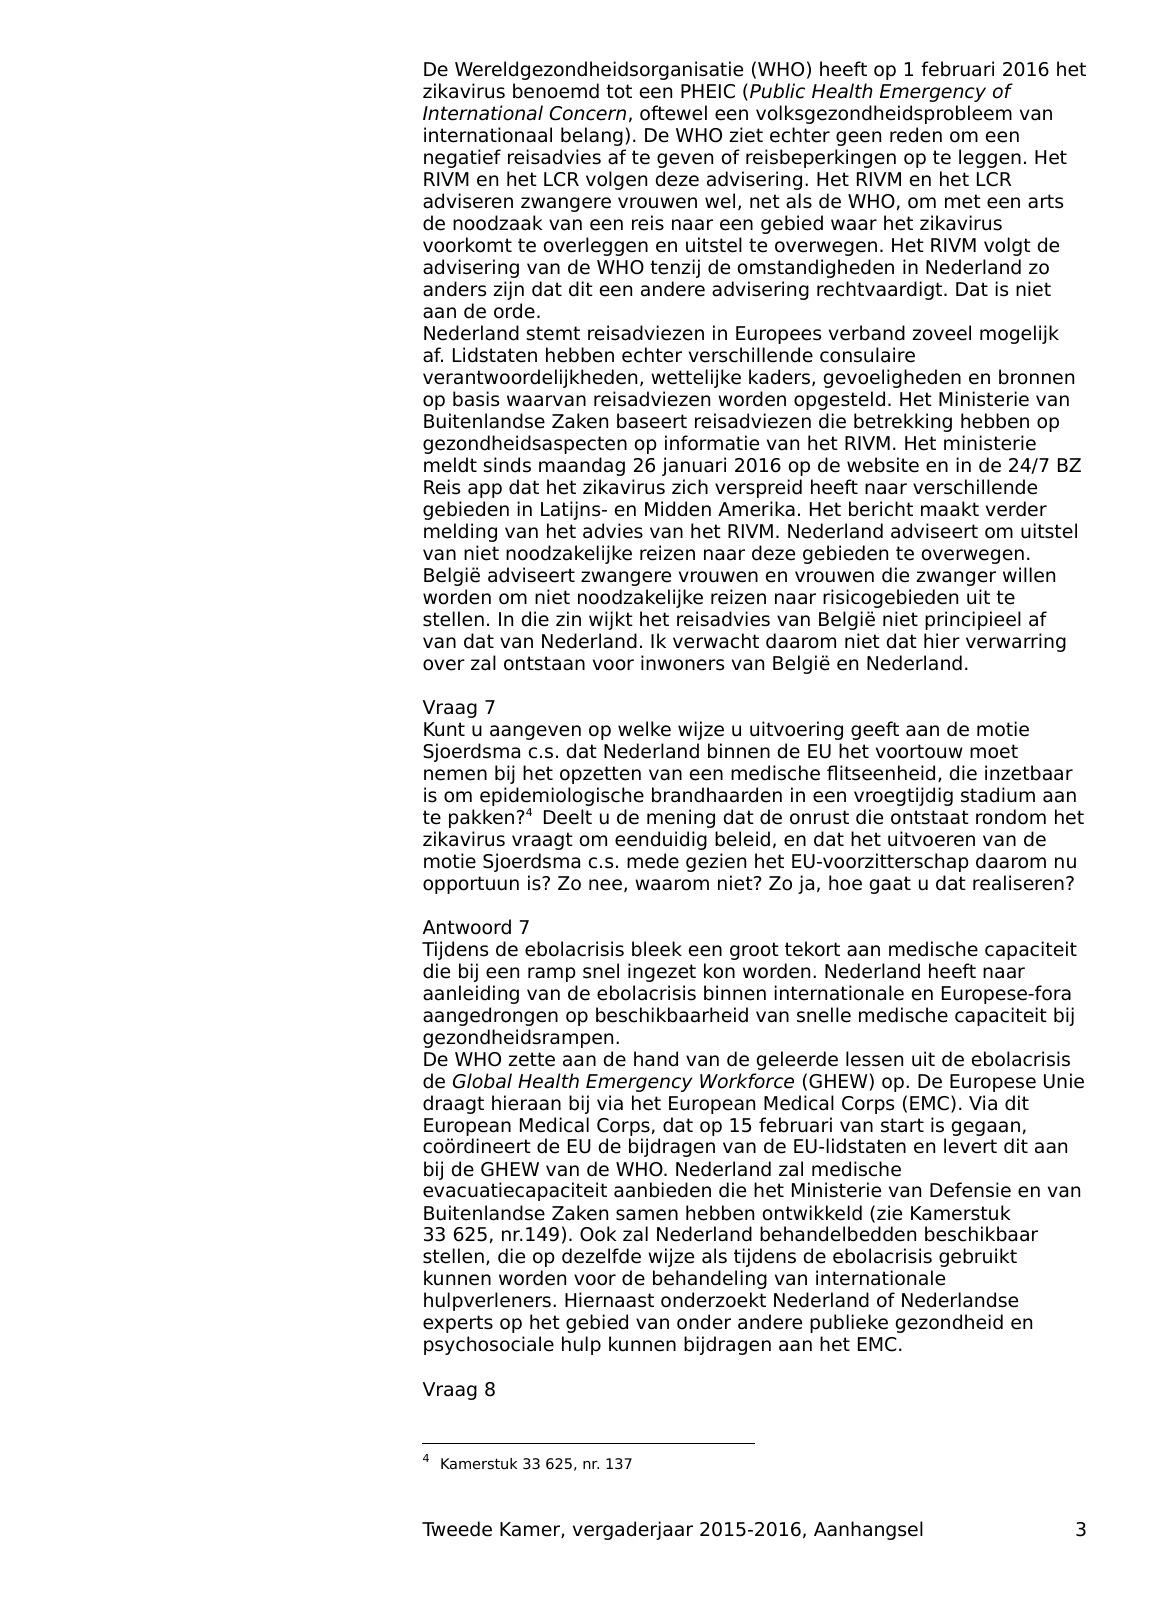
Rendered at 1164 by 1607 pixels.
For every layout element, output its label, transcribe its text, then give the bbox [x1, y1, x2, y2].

text Antwoord 7 [422, 917, 1087, 939]
text Vraag 8 [422, 1378, 1087, 1400]
text Kamerstuk 33 625, nr. 137 [422, 1452, 1087, 1474]
text Nederland stemt reisadviezen in Europees verband zoveel mogelijk af. Lidstaten hebben echter verschillende consulaire verantwoordelijkheden, wettelijke kaders, gevoeligheden en bronnen op basis waarvan reisadviezen worden opgesteld. Het Ministerie van Buitenlandse Zaken baseert reisadviezen die betrekking hebben op gezondheidsaspecten op informatie van het RIVM. Het ministerie meldt sinds maandag 26 januari 2016 op de website en in de 24/7 BZ Reis app dat het zikavirus zich verspreid heeft naar verschillende gebieden in Latijns- en Midden Amerika. Het bericht maakt verder melding van het advies van het RIVM. Nederland adviseert om uitstel van niet noodzakelijke reizen naar deze gebieden te overwegen. België adviseert zwangere vrouwen en vrouwen die zwanger willen worden om niet noodzakelijke reizen naar risicogebieden uit te stellen. In die zin wijkt het reisadvies van België niet principieel af van dat van Nederland. Ik verwacht daarom niet dat hier verwarring over zal ontstaan voor inwoners van België en Nederland. [422, 323, 1087, 674]
text De Wereldgezondheidsorganisatie (WHO) heeft op 1 februari 2016 het zikavirus benoemd tot een PHEIC (Public Health Emergency of International Concern, oftewel een volksgezondheidsprobleem van internationaal belang). De WHO ziet echter geen reden om een negatief reisadvies af te geven of reisbeperkingen op te leggen. Het RIVM en het LCR volgen deze advisering. Het RIVM en het LCR adviseren zwangere vrouwen wel, net als de WHO, om met een arts de noodzaak van een reis naar een gebied waar het zikavirus voorkomt te overleggen en uitstel te overwegen. Het RIVM volgt de advisering van de WHO tenzij de omstandigheden in Nederland zo anders zijn dat dit een andere advisering rechtvaardigt. Dat is niet aan de orde. [422, 59, 1087, 323]
text Tijdens de ebolacrisis bleek een groot tekort aan medische capaciteit die bij een ramp snel ingezet kon worden. Nederland heeft naar aanleiding van de ebolacrisis binnen internationale en Europese-fora aangedrongen op beschikbaarheid van snelle medische capaciteit bij gezondheidsrampen. [422, 939, 1087, 1048]
text De WHO zette aan de hand van de geleerde lessen uit de ebolacrisis de Global Health Emergency Workforce (GHEW) op. De Europese Unie draagt hieraan bij via het European Medical Corps (EMC). Via dit European Medical Corps, dat op 15 februari van start is gegaan, coördineert de EU de bijdragen van de EU-lidstaten en levert dit aan bij de GHEW van de WHO. Nederland zal medische evacuatiecapaciteit aanbieden die het Ministerie van Defensie en van Buitenlandse Zaken samen hebben ontwikkeld (zie Kamerstuk 33 625, nr.149). Ook zal Nederland behandelbedden beschikbaar stellen, die op dezelfde wijze als tijdens de ebolacrisis gebruikt kunnen worden voor de behandeling van internationale hulpverleners. Hiernaast onderzoekt Nederland of Nederlandse experts op het gebied van onder andere publieke gezondheid en psychosociale hulp kunnen bijdragen aan het EMC. [422, 1048, 1087, 1356]
text Vraag 7 [422, 697, 1087, 719]
text Kunt u aangeven op welke wijze u uitvoering geeft aan de motie Sjoerdsma c.s. dat Nederland binnen de EU het voortouw moet nemen bij het opzetten van een medische flitseenheid, die inzetbaar is om epidemiologische brandhaarden in een vroegtijdig stadium aan te pakken? Deelt u de mening dat de onrust die ontstaat rondom het zikavirus vraagt om eenduidig beleid, en dat het uitvoeren van de motie Sjoerdsma c.s. mede gezien het EU-voorzitterschap daarom nu opportuun is? Zo nee, waarom niet? Zo ja, hoe gaat u dat realiseren? [422, 719, 1087, 894]
